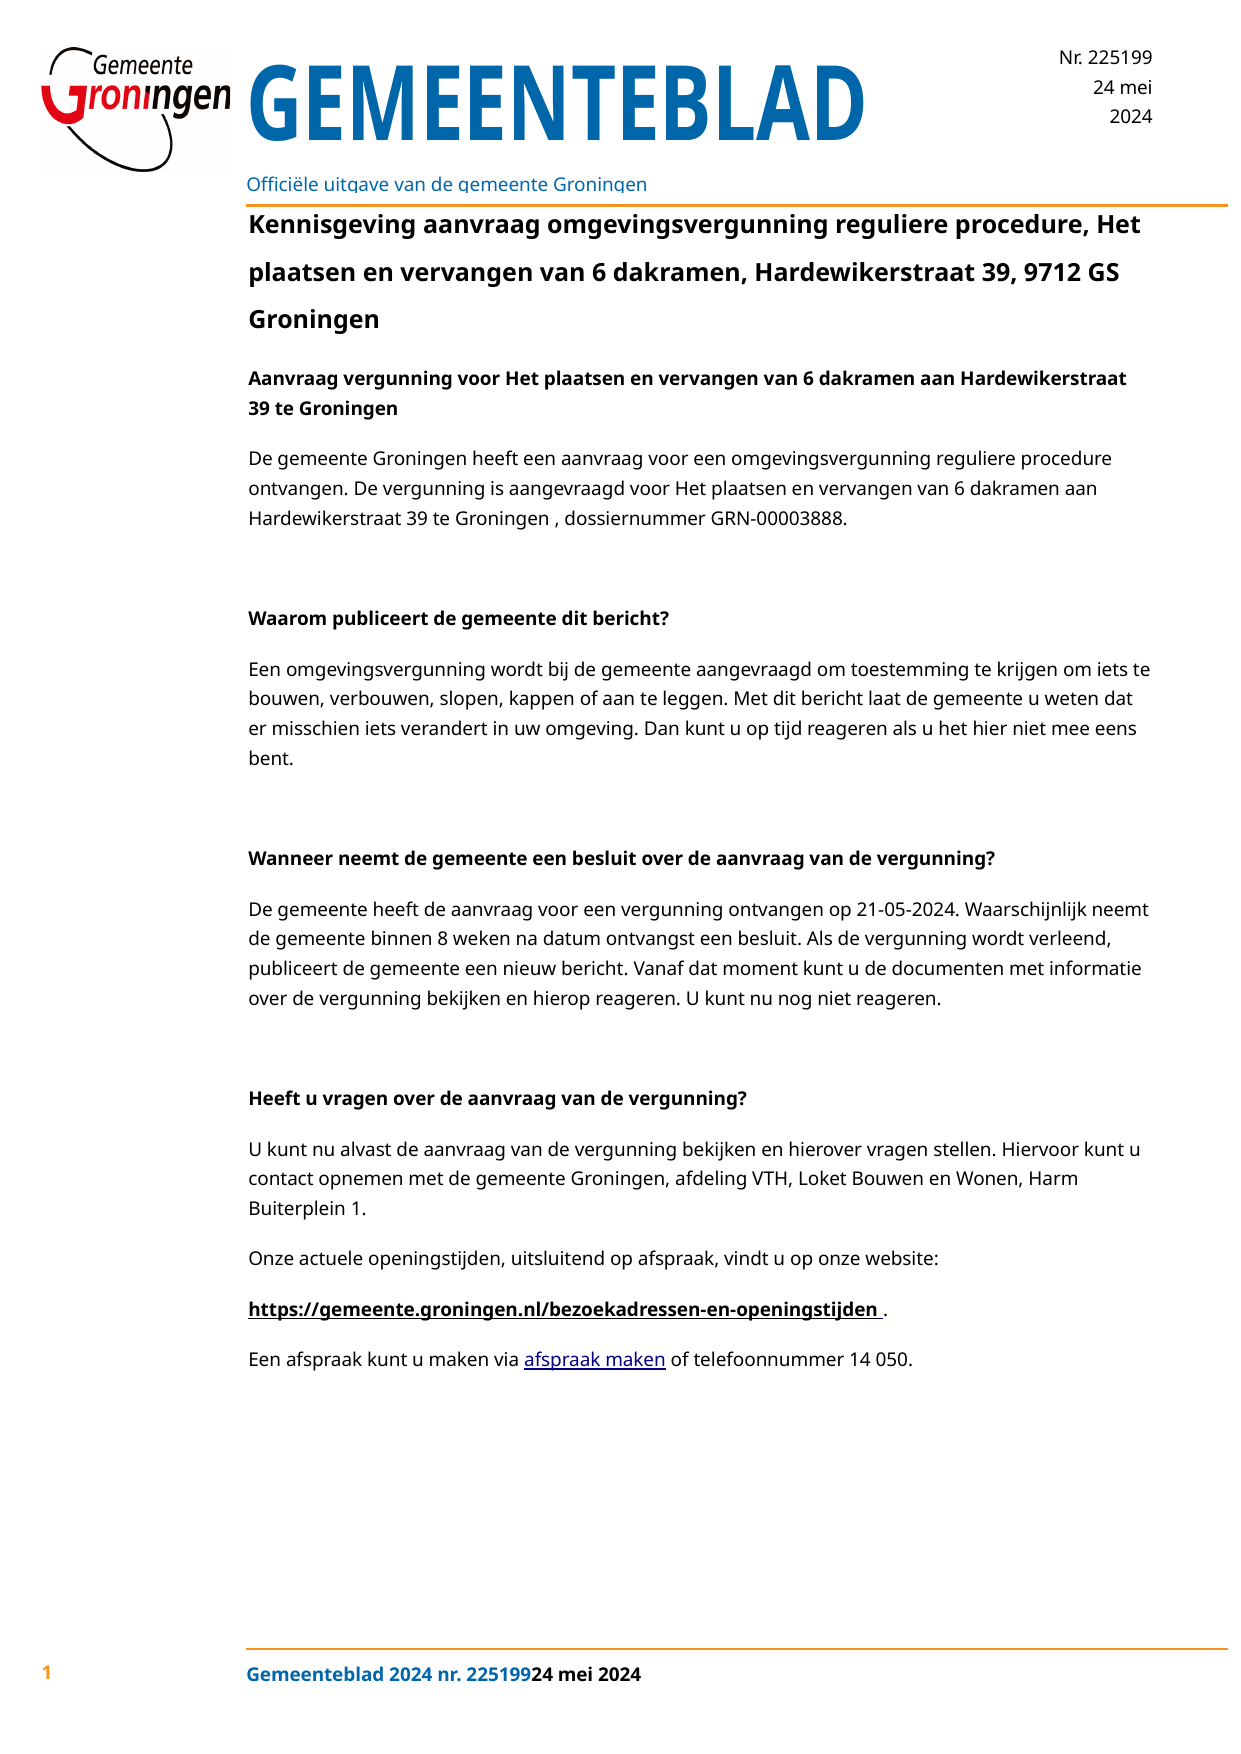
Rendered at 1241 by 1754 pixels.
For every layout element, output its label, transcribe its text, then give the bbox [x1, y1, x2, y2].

text Heeft u vragen over de aanvraag van de vergunning? [248, 1086, 1152, 1111]
text Een omgevingsvergunning wordt bij de gemeente aangevraagd om toestemming te krijgen om iets te bouwen, verbouwen, slopen, kappen of aan te leggen. Met dit bericht laat de gemeente u weten dat er misschien iets verandert in uw omgeving. Dan kunt u op tijd reageren als u het hier niet mee eens bent. [248, 656, 1152, 770]
text Een afspraak kunt u maken via afspraak maken of telefoonnummer 14 050. [248, 1346, 1152, 1372]
text U kunt nu alvast de aanvraag van de vergunning bekijken en hierover vragen stellen. Hiervoor kunt u contact opnemen met de gemeente Groningen, afdeling VTH, Loket Bouwen en Wonen, Harm Buiterplein 1. [248, 1136, 1152, 1221]
text De gemeente heeft de aanvraag voor een vergunning ontvangen op 21-05-2024. Waarschijnlijk neemt de gemeente binnen 8 weken na datum ontvangst een besluit. Als de vergunning wordt verleend, publiceert de gemeente een nieuw bericht. Vanaf dat moment kunt u de documenten met informatie over de vergunning bekijken en hierop reageren. U kunt nu nog niet reageren. [248, 896, 1152, 1010]
text Wanneer neemt de gemeente een besluit over de aanvraag van de vergunning? [248, 846, 1152, 871]
text https://gemeente.groningen.nl/bezoekadressen-en-openingstijden . [248, 1296, 1152, 1322]
text Kennisgeving aanvraag omgevingsvergunning reguliere procedure, Het plaatsen en vervangen van 6 dakramen, Hardewikerstraat 39, 9712 GS Groningen [248, 207, 1152, 336]
text De gemeente Groningen heeft een aanvraag voor een omgevingsvergunning reguliere procedure ontvangen. De vergunning is aangevraagd voor Het plaatsen en vervangen van 6 dakramen aan Hardewikerstraat 39 te Groningen , dossiernummer GRN-00003888. [248, 446, 1152, 530]
picture [41, 47, 231, 172]
text Onze actuele openingstijden, uitsluitend op afspraak, vindt u op onze website: [248, 1246, 1152, 1271]
text Aanvraag vergunning voor Het plaatsen en vervangen van 6 dakramen aan Hardewikerstraat 39 te Groningen [248, 366, 1152, 421]
text Waarom publiceert de gemeente dit bericht? [248, 606, 1152, 631]
